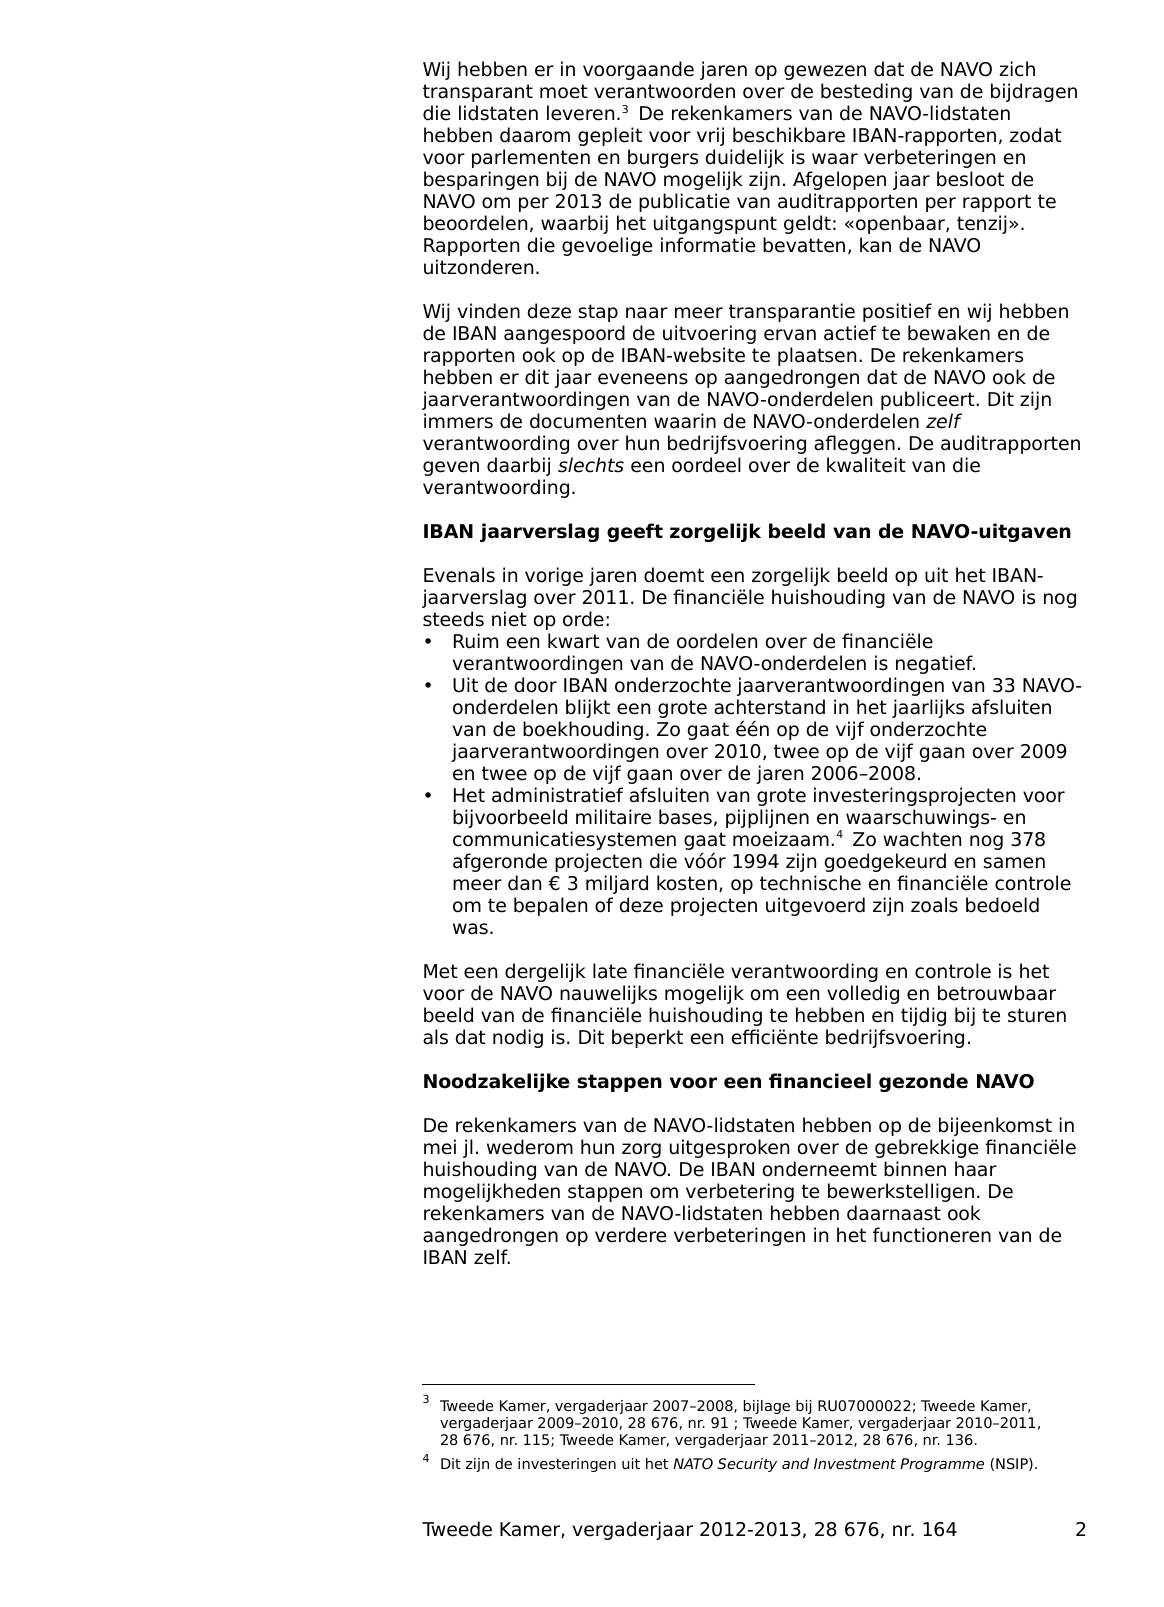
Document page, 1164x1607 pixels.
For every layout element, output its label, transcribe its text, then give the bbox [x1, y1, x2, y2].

text Wij vinden deze stap naar meer transparantie positief en wij hebben de IBAN aangespoord de uitvoering ervan actief te bewaken en de rapporten ook op de IBAN-website te plaatsen. De rekenkamers hebben er dit jaar eveneens op aangedrongen dat de NAVO ook de jaarverantwoordingen van de NAVO-onderdelen publiceert. Dit zijn immers de documenten waarin de NAVO-onderdelen zelf verantwoording over hun bedrijfsvoering afleggen. De auditrapporten geven daarbij slechts een oordeel over de kwaliteit van die verantwoording. [422, 301, 1087, 499]
subtitle IBAN jaarverslag geeft zorgelijk beeld van de NAVO-uitgaven [422, 521, 1087, 543]
subtitle Noodzakelijke stappen voor een financieel gezonde NAVO [422, 1071, 1087, 1093]
text Tweede Kamer, vergaderjaar 2007–2008, bijlage bij RU07000022; Tweede Kamer, vergaderjaar 2009–2010, 28 676, nr. 91 ; Tweede Kamer, vergaderjaar 2010–2011, 28 676, nr. 115; Tweede Kamer, vergaderjaar 2011–2012, 28 676, nr. 136. [422, 1393, 1087, 1449]
text De rekenkamers van de NAVO-lidstaten hebben op de bijeenkomst in mei jl. wederom hun zorg uitgesproken over de gebrekkige financiële huishouding van de NAVO. De IBAN onderneemt binnen haar mogelijkheden stappen om verbetering te bewerkstelligen. De rekenkamers van de NAVO-lidstaten hebben daarnaast ook aangedrongen op verdere verbeteringen in het functioneren van de IBAN zelf. [422, 1115, 1087, 1269]
text • Ruim een kwart van de oordelen over de financiële verantwoordingen van de NAVO-onderdelen is negatief. [422, 631, 1087, 675]
text • Uit de door IBAN onderzochte jaarverantwoordingen van 33 NAVO-onderdelen blijkt een grote achterstand in het jaarlijks afsluiten van de boekhouding. Zo gaat één op de vijf onderzochte jaarverantwoordingen over 2010, twee op de vijf gaan over 2009 en twee op de vijf gaan over de jaren 2006–2008. [422, 675, 1087, 785]
text • Het administratief afsluiten van grote investeringsprojecten voor bijvoorbeeld militaire bases, pijplijnen en waarschuwings- en communicatiesystemen gaat moeizaam. Zo wachten nog 378 afgeronde projecten die vóór 1994 zijn goedgekeurd en samen meer dan € 3 miljard kosten, op technische en financiële controle om te bepalen of deze projecten uitgevoerd zijn zoals bedoeld was. [422, 785, 1087, 939]
text Evenals in vorige jaren doemt een zorgelijk beeld op uit het IBAN-jaarverslag over 2011. De financiële huishouding van de NAVO is nog steeds niet op orde: [422, 565, 1087, 631]
text Dit zijn de investeringen uit het NATO Security and Investment Programme (NSIP). [422, 1452, 1087, 1474]
text Wij hebben er in voorgaande jaren op gewezen dat de NAVO zich transparant moet verantwoorden over de besteding van de bijdragen die lidstaten leveren. De rekenkamers van de NAVO-lidstaten hebben daarom gepleit voor vrij beschikbare IBAN-rapporten, zodat voor parlementen en burgers duidelijk is waar verbeteringen en besparingen bij de NAVO mogelijk zijn. Afgelopen jaar besloot de NAVO om per 2013 de publicatie van auditrapporten per rapport te beoordelen, waarbij het uitgangspunt geldt: «openbaar, tenzij». Rapporten die gevoelige informatie bevatten, kan de NAVO uitzonderen. [422, 59, 1087, 279]
text Met een dergelijk late financiële verantwoording en controle is het voor de NAVO nauwelijks mogelijk om een volledig en betrouwbaar beeld van de financiële huishouding te hebben en tijdig bij te sturen als dat nodig is. Dit beperkt een efficiënte bedrijfsvoering. [422, 961, 1087, 1049]
